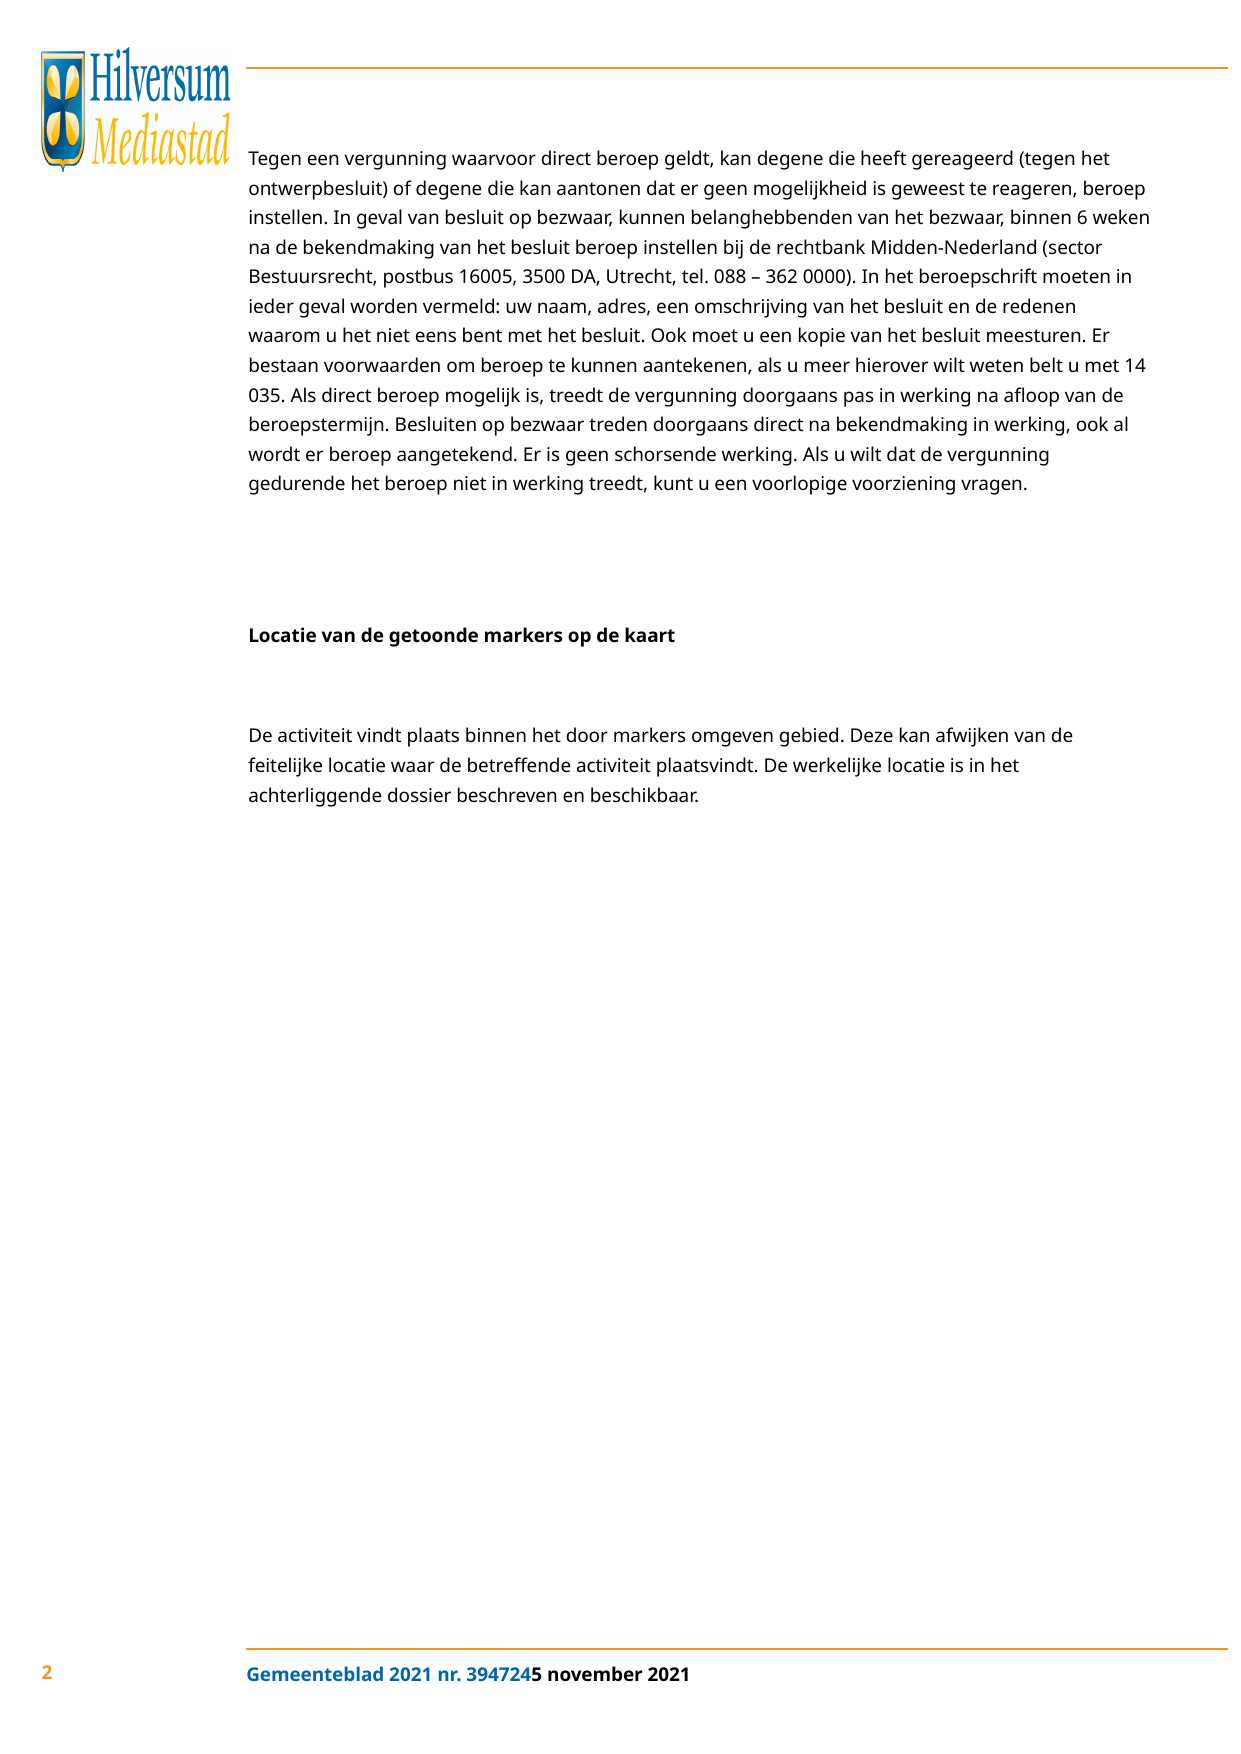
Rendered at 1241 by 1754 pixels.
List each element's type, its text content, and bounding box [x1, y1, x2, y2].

text Locatie van de getoonde markers op de kaart [248, 622, 1152, 648]
text De activiteit vindt plaats binnen het door markers omgeven gebied. Deze kan afwijken van de feitelijke locatie waar de betreffende activiteit plaatsvindt. De werkelijke locatie is in het achterliggende dossier beschreven en beschikbaar. [248, 723, 1152, 808]
text Tegen een vergunning waarvoor direct beroep geldt, kan degene die heeft gereageerd (tegen het ontwerpbesluit) of degene die kan aantonen dat er geen mogelijkheid is geweest te reageren, beroep instellen. In geval van besluit op bezwaar, kunnen belanghebbenden van het bezwaar, binnen 6 weken na de bekendmaking van het besluit beroep instellen bij de rechtbank Midden-Nederland (sector Bestuursrecht, postbus 16005, 3500 DA, Utrecht, tel. 088 – 362 0000). In het beroepschrift moeten in ieder geval worden vermeld: uw naam, adres, een omschrijving van het besluit en de redenen waarom u het niet eens bent met het besluit. Ook moet u een kopie van het besluit meesturen. Er bestaan voorwaarden om beroep te kunnen aantekenen, als u meer hierover wilt weten belt u met 14 035. Als direct beroep mogelijk is, treedt de vergunning doorgaans pas in werking na afloop van de beroepstermijn. Besluiten op bezwaar treden doorgaans direct na bekendmaking in werking, ook al wordt er beroep aangetekend. Er is geen schorsende werking. Als u wilt dat de vergunning gedurende het beroep niet in werking treedt, kunt u een voorlopige voorziening vragen. [248, 145, 1152, 496]
picture [41, 47, 231, 172]
